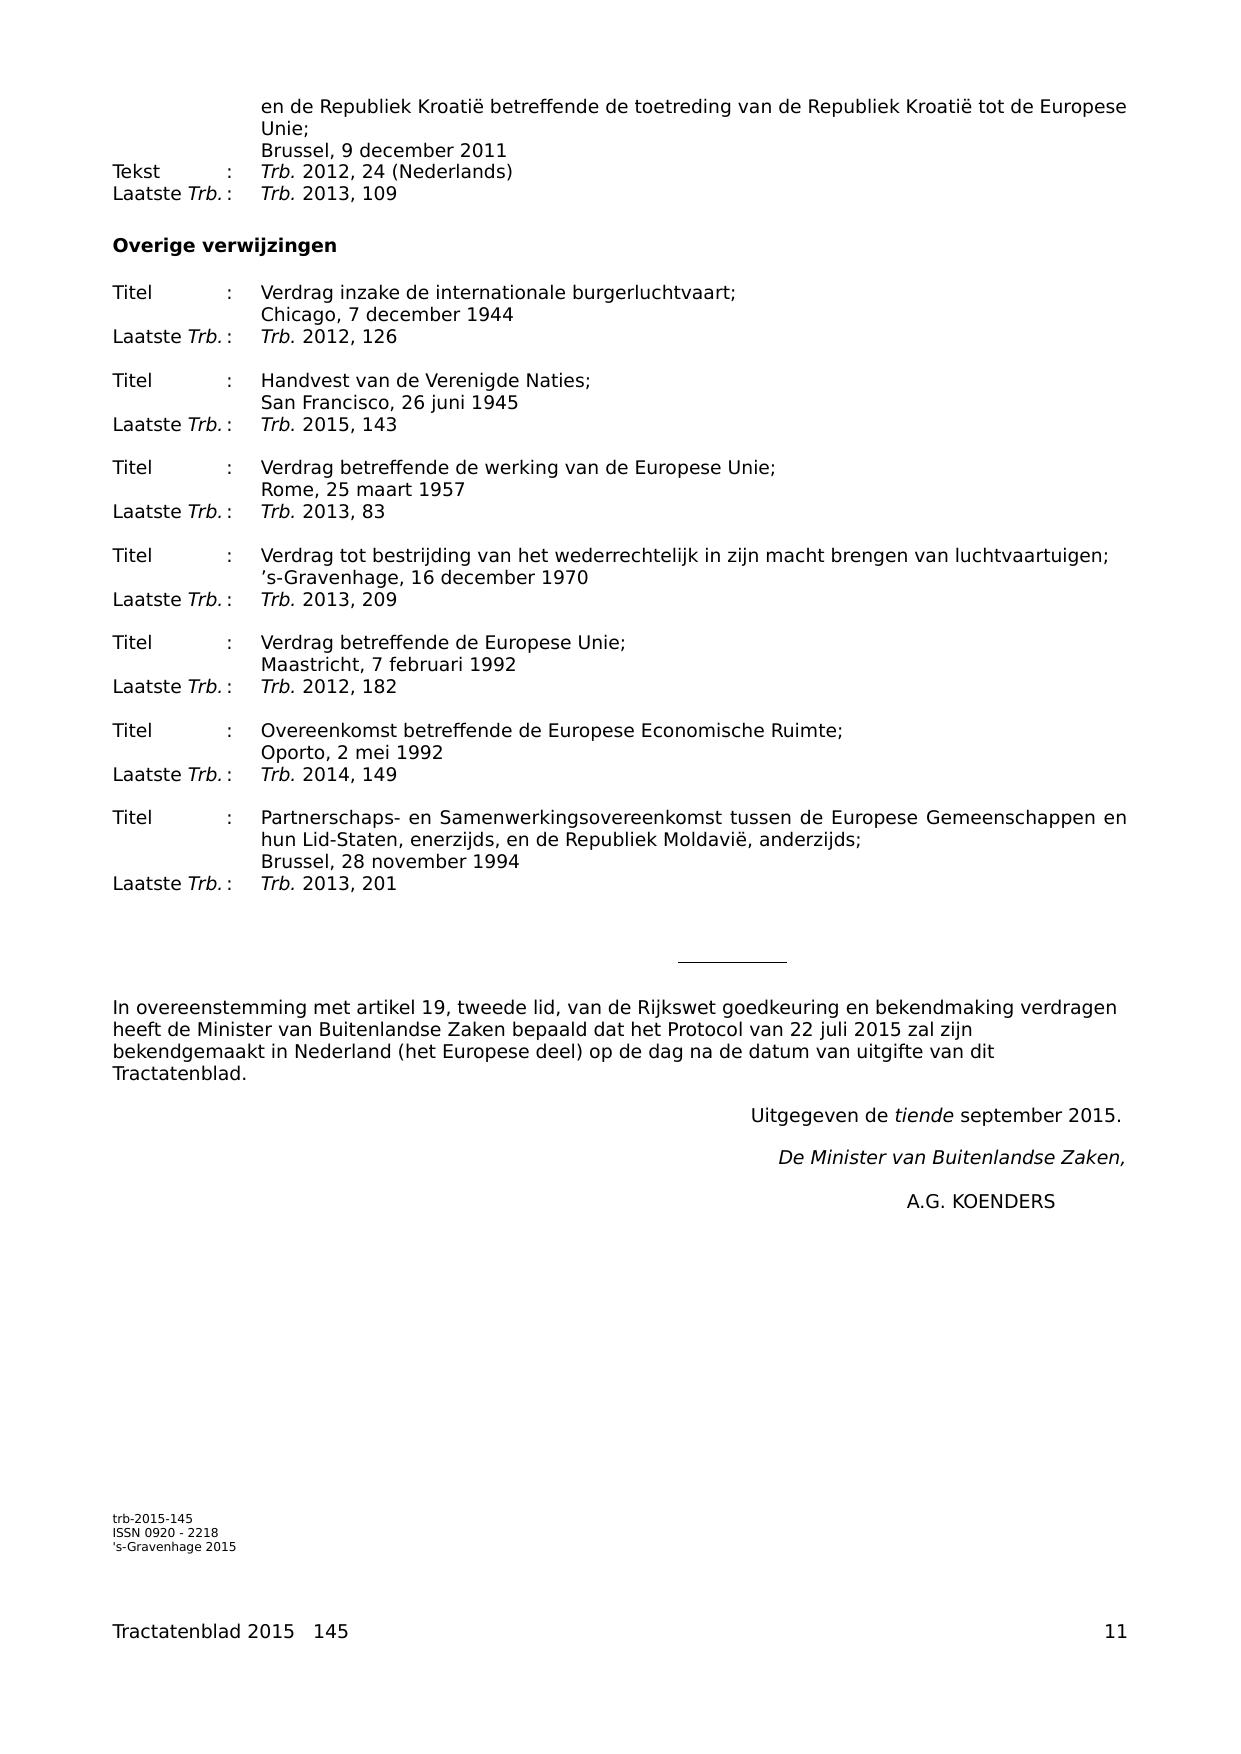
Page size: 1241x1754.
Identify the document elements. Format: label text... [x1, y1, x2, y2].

table_cell : [226, 457, 261, 501]
table_cell Trb. 2013, 209 [261, 589, 1128, 610]
table_cell Titel [112, 720, 226, 763]
table_cell [112, 348, 226, 370]
table_cell Titel [112, 632, 226, 676]
table_cell : [226, 720, 261, 763]
table_cell Partnerschaps- en Samenwerkingsovereenkomst tussen de Europese Gemeenschappen en hun Lid-Staten, enerzijds, en de Republiek Moldavië, anderzijds; Brussel, 28 november 1994 [261, 807, 1128, 873]
text 's-Gravenhage 2015 [112, 1540, 346, 1554]
table_cell Trb. 2015, 143 [261, 414, 1128, 435]
table_cell Laatste Trb. [112, 414, 226, 435]
table_cell : [226, 873, 261, 895]
table_cell [261, 698, 1128, 720]
table_cell : [226, 807, 261, 873]
table_cell [226, 348, 261, 370]
text Uitgegeven de tiende september 2015. [112, 1105, 1128, 1127]
table_cell Tekst [112, 162, 226, 183]
table_cell Laatste Trb. [112, 764, 226, 785]
table_cell Trb. 2013, 83 [261, 501, 1128, 523]
table_cell Laatste Trb. [112, 184, 226, 205]
text In overeenstemming met artikel 19, tweede lid, van de Rijkswet goedkeuring en bekendmaking verdragen heeft de Minister van Buitenlandse Zaken bepaald dat het Protocol van 22 juli 2015 zal zijn bekendgemaakt in Nederland (het Europese deel) op de dag na de datum van uitgifte van dit Tractatenblad. [112, 997, 1128, 1085]
table_cell [112, 785, 226, 807]
table_cell : [226, 676, 261, 698]
text ISSN 0920 - 2218 [112, 1526, 346, 1540]
table_cell Verdrag betreffende de werking van de Europese Unie; Rome, 25 maart 1957 [261, 457, 1128, 501]
table_cell [226, 435, 261, 457]
table_cell Laatste Trb. [112, 676, 226, 698]
table_cell : [226, 632, 261, 676]
table_cell [261, 348, 1128, 370]
table_cell : [226, 501, 261, 523]
text De Minister van Buitenlandse Zaken, A.G. KOENDERS [112, 1147, 1128, 1213]
table_cell Trb. 2012, 24 (Nederlands) [261, 162, 1128, 183]
table_cell Titel [112, 807, 226, 873]
table_cell Laatste Trb. [112, 326, 226, 348]
table_cell Verdrag betreffende de Europese Unie; Maastricht, 7 februari 1992 [261, 632, 1128, 676]
table_header [226, 96, 261, 162]
table_cell [261, 523, 1128, 545]
table_cell Titel [112, 545, 226, 588]
table_cell Laatste Trb. [112, 501, 226, 523]
table_cell : [226, 162, 261, 183]
table_cell Titel [112, 370, 226, 413]
table_cell [112, 698, 226, 720]
table_cell Laatste Trb. [112, 589, 226, 610]
table_cell Trb. 2012, 182 [261, 676, 1128, 698]
table_cell [226, 610, 261, 632]
table_header en de Republiek Kroatië betreffende de toetreding van de Republiek Kroatië tot de Europese Unie; Brussel, 9 december 2011 [261, 96, 1128, 162]
table_cell [261, 610, 1128, 632]
table_cell [112, 523, 226, 545]
table_header Titel [112, 282, 226, 326]
table_cell Handvest van de Verenigde Naties; San Francisco, 26 juni 1945 [261, 370, 1128, 413]
table_cell : [226, 414, 261, 435]
subtitle Overige verwijzingen [112, 235, 1128, 257]
table_cell Trb. 2013, 109 [261, 184, 1128, 205]
table_cell : [226, 184, 261, 205]
text trb-2015-145 [112, 1512, 346, 1526]
table_cell Verdrag tot bestrijding van het wederrechtelijk in zijn macht brengen van luchtvaartuigen; ’s-Gravenhage, 16 december 1970 [261, 545, 1128, 588]
table_cell [112, 610, 226, 632]
table_cell : [226, 545, 261, 588]
table_cell Trb. 2013, 201 [261, 873, 1128, 895]
table_cell : [226, 764, 261, 785]
table_cell Titel [112, 457, 226, 501]
table_cell [261, 435, 1128, 457]
table_cell [226, 698, 261, 720]
table_cell [226, 523, 261, 545]
table_cell [112, 435, 226, 457]
table_cell [261, 785, 1128, 807]
table_cell : [226, 326, 261, 348]
table_header [112, 96, 226, 162]
table_cell Trb. 2012, 126 [261, 326, 1128, 348]
table_cell Laatste Trb. [112, 873, 226, 895]
table_cell : [226, 370, 261, 413]
table_header Verdrag inzake de internationale burgerluchtvaart; Chicago, 7 december 1944 [261, 282, 1128, 326]
table_cell Overeenkomst betreffende de Europese Economische Ruimte; Oporto, 2 mei 1992 [261, 720, 1128, 763]
table_cell Trb. 2014, 149 [261, 764, 1128, 785]
table_cell [226, 785, 261, 807]
table_header : [226, 282, 261, 326]
table_cell : [226, 589, 261, 610]
